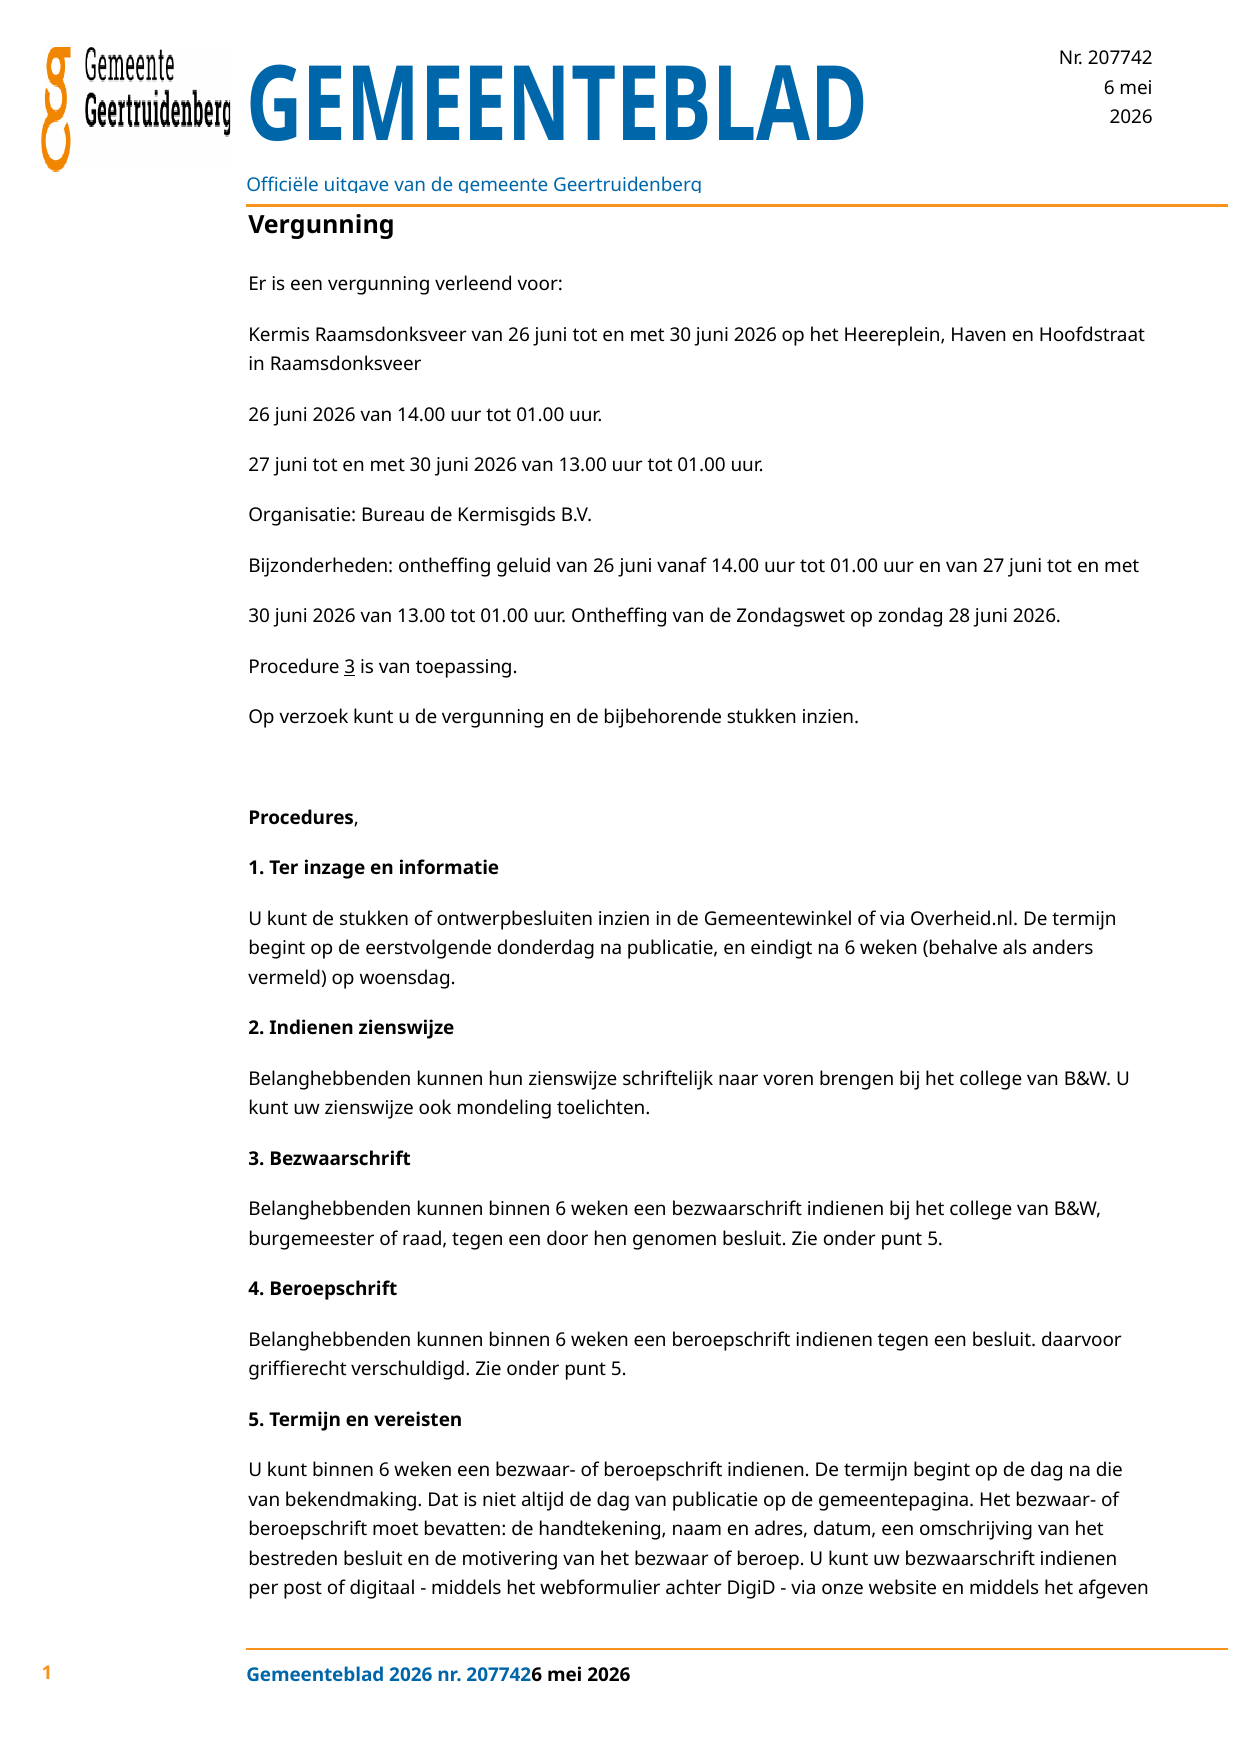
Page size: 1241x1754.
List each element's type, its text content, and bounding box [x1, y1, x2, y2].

text U kunt de stukken of ontwerpbesluiten inzien in de Gemeentewinkel of via Overheid.nl. De termijn begint op de eerstvolgende donderdag na publicatie, en eindigt na 6 weken (behalve als anders vermeld) op woensdag. [248, 905, 1152, 990]
text Op verzoek kunt u de vergunning en de bijbehorende stukken inzien. [248, 703, 1152, 729]
text 26 juni 2026 van 14.00 uur tot 01.00 uur. [248, 401, 1152, 426]
text 30 juni 2026 van 13.00 tot 01.00 uur. Ontheffing van de Zondagswet op zondag 28 juni 2026. [248, 602, 1152, 628]
text U kunt binnen 6 weken een bezwaar- of beroepschrift indienen. De termijn begint op de dag na die van bekendmaking. Dat is niet altijd de dag van publicatie op de gemeentepagina. Het bezwaar- of beroepschrift moet bevatten: de handtekening, naam en adres, datum, een omschrijving van het bestreden besluit en de motivering van het bezwaar of beroep. U kunt uw bezwaarschrift indienen per post of digitaal - middels het webformulier achter DigiD - via onze website en middels het afgeven [248, 1456, 1152, 1600]
text Belanghebbenden kunnen binnen 6 weken een bezwaarschrift indienen bij het college van B&W, burgemeester of raad, tegen een door hen genomen besluit. Zie onder punt 5. [248, 1195, 1152, 1251]
text Vergunning [248, 207, 1152, 241]
text Procedures, [248, 804, 1152, 830]
text 1. Ter inzage en informatie [248, 854, 1152, 880]
text 27 juni tot en met 30 juni 2026 van 13.00 uur tot 01.00 uur. [248, 451, 1152, 477]
text 3. Bezwaarschrift [248, 1145, 1152, 1171]
text Kermis Raamsdonksveer van 26 juni tot en met 30 juni 2026 op het Heereplein, Haven en Hoofdstraat in Raamsdonksveer [248, 321, 1152, 376]
text Er is een vergunning verleend voor: [248, 270, 1152, 296]
text Belanghebbenden kunnen binnen 6 weken een beroepschrift indienen tegen een besluit. daarvoor griffierecht verschuldigd. Zie onder punt 5. [248, 1326, 1152, 1381]
text Procedure 3 is van toepassing. [248, 653, 1152, 678]
text 2. Indienen zienswijze [248, 1014, 1152, 1040]
text 5. Termijn en vereisten [248, 1406, 1152, 1431]
text 4. Beroepschrift [248, 1275, 1152, 1301]
text Organisatie: Bureau de Kermisgids B.V. [248, 502, 1152, 527]
text Belanghebbenden kunnen hun zienswijze schriftelijk naar voren brengen bij het college van B&W. U kunt uw zienswijze ook mondeling toelichten. [248, 1065, 1152, 1120]
text Bijzonderheden: ontheffing geluid van 26 juni vanaf 14.00 uur tot 01.00 uur en van 27 juni tot en met [248, 552, 1152, 578]
picture [41, 47, 231, 172]
